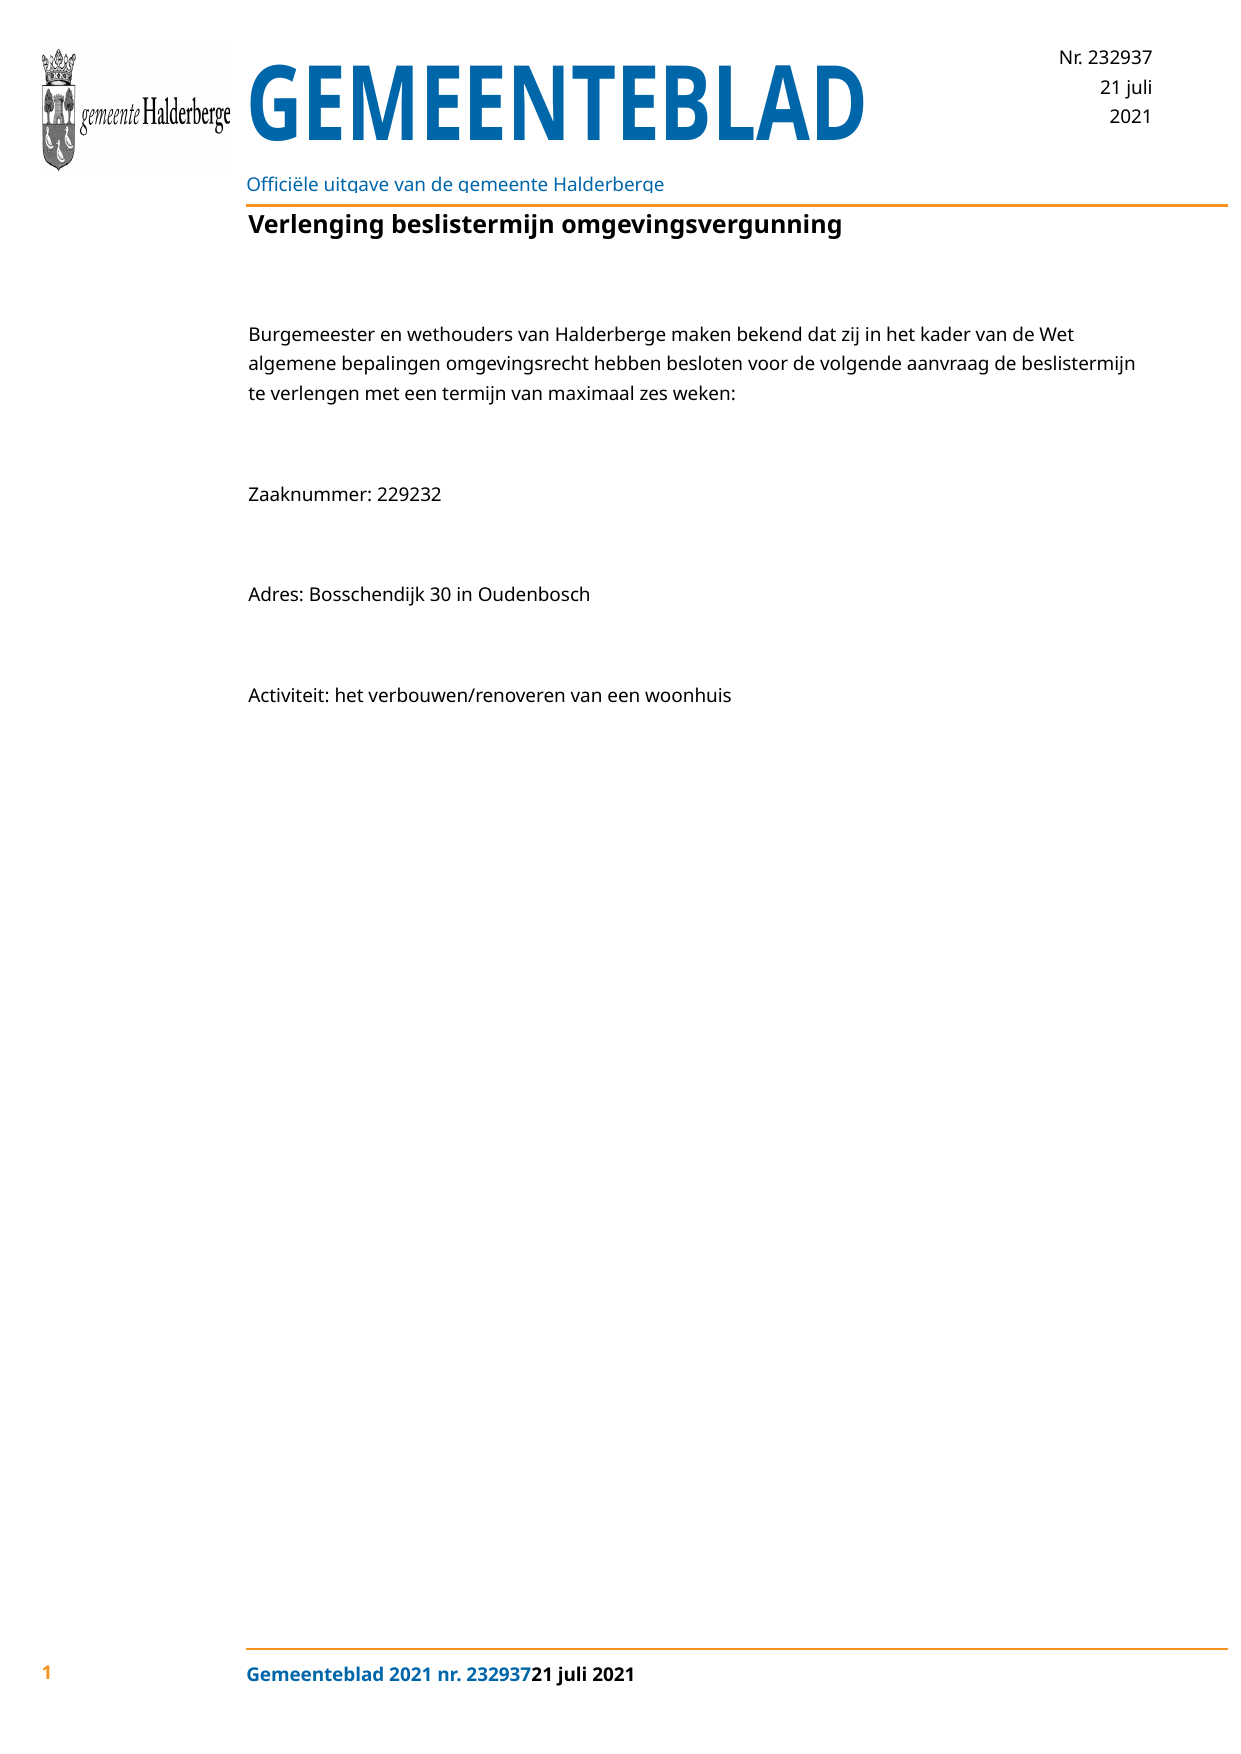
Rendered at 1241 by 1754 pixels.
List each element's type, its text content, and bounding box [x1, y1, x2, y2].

text Verlenging beslistermijn omgevingsvergunning [248, 207, 1152, 241]
text Zaaknummer: 229232 [248, 481, 1152, 506]
picture [41, 47, 231, 172]
text Burgemeester en wethouders van Halderberge maken bekend dat zij in het kader van de Wet algemene bepalingen omgevingsrecht hebben besloten voor de volgende aanvraag de beslistermijn te verlengen met een termijn van maximaal zes weken: [248, 321, 1152, 406]
text Adres: Bosschendijk 30 in Oudenbosch [248, 582, 1152, 607]
text Activiteit: het verbouwen/renoveren van een woonhuis [248, 682, 1152, 708]
